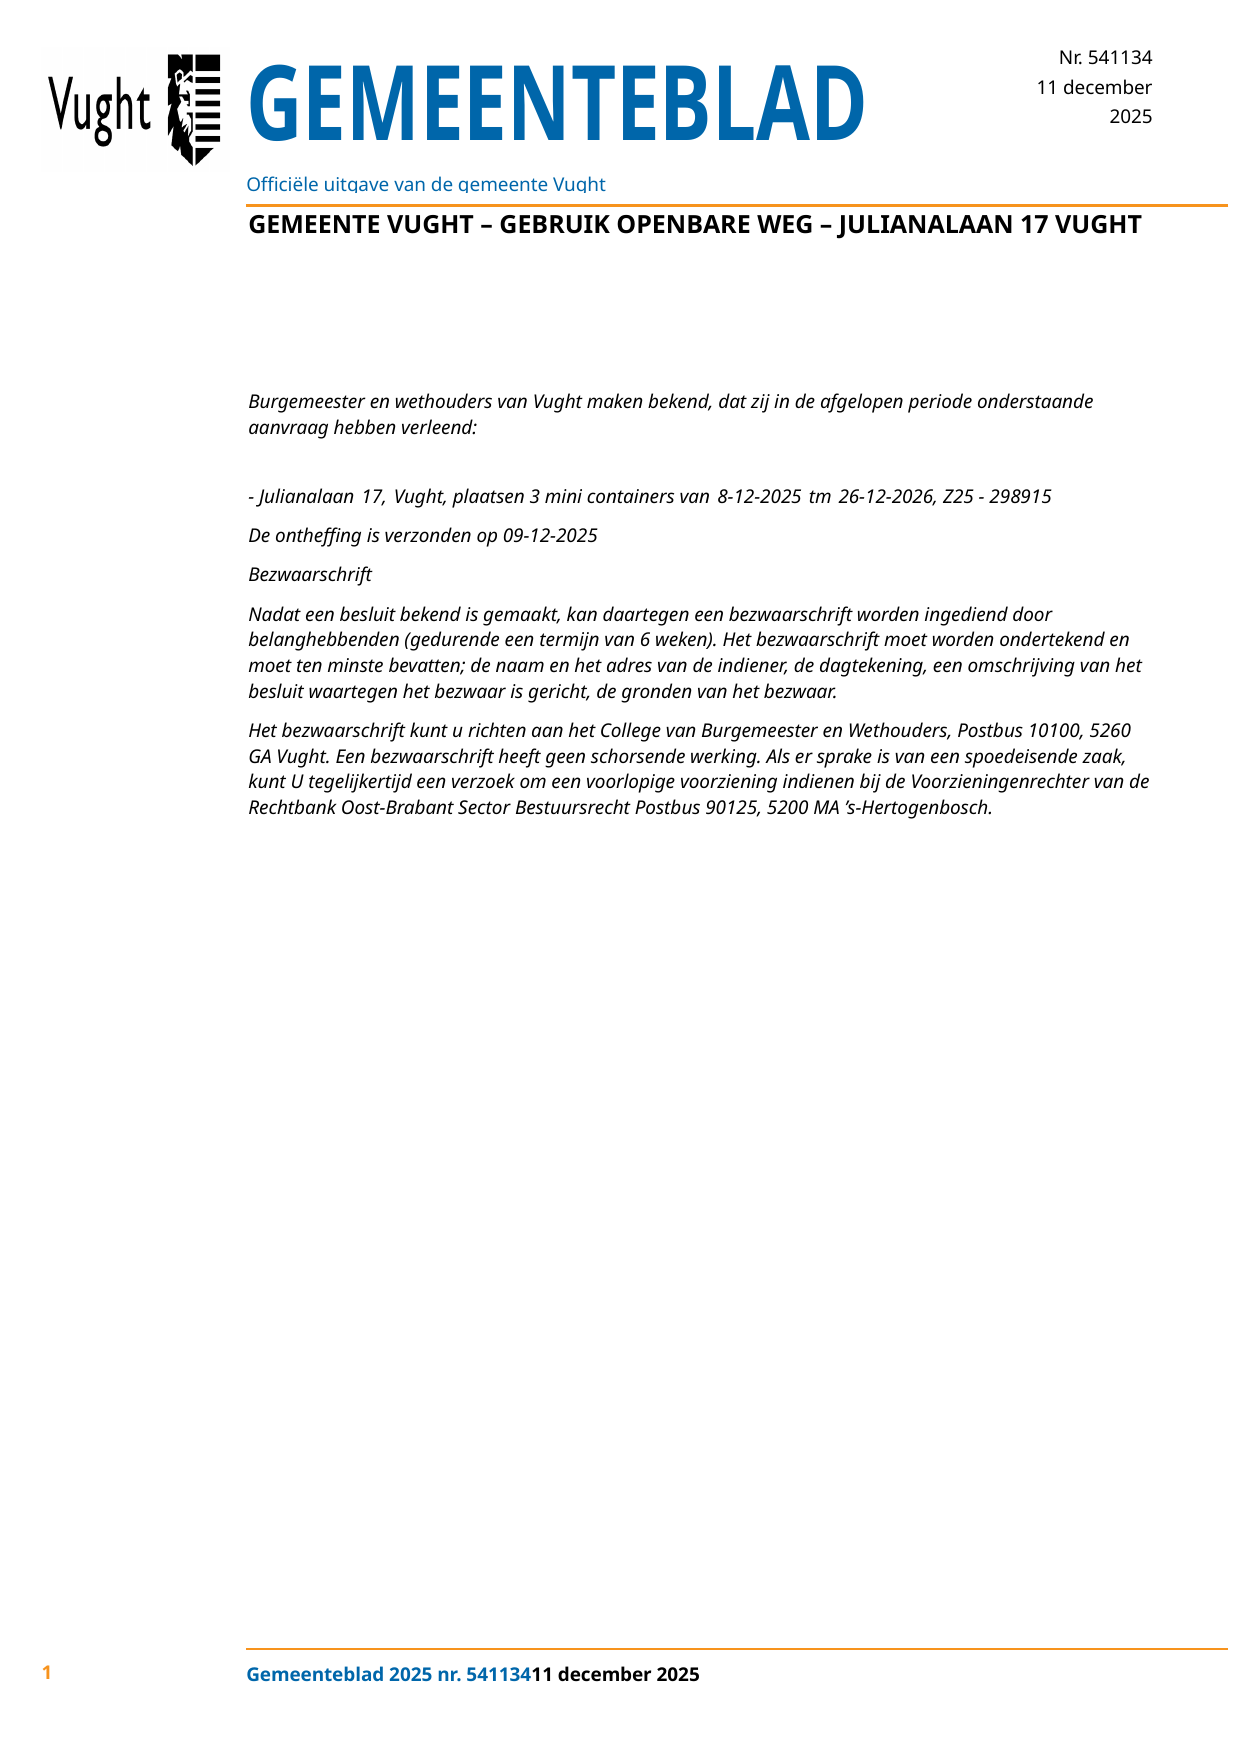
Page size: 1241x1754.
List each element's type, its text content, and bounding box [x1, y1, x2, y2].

text Burgemeester en wethouders van Vught maken bekend, dat zij in de afgelopen periode onderstaande aanvraag hebben verleend: [248, 388, 1152, 440]
text Bezwaarschrift [248, 562, 1152, 587]
text De ontheffing is verzonden op 09-12-2025 [248, 522, 1152, 548]
text Het bezwaarschrift kunt u richten aan het College van Burgemeester en Wethouders, Postbus 10100, 5260 GA Vught. Een bezwaarschrift heeft geen schorsende werking. Als er sprake is van een spoedeisende zaak, kunt U tegelijkertijd een verzoek om een voorlopige voorziening indienen bij de Voorzieningenrechter van de Rechtbank Oost-Brabant Sector Bestuursrecht Postbus 90125, 5200 MA ’s-Hertogenbosch. [248, 717, 1152, 820]
text Nadat een besluit bekend is gemaakt, kan daartegen een bezwaarschrift worden ingediend door belanghebbenden (gedurende een termijn van 6 weken). Het bezwaarschrift moet worden ondertekend en moet ten minste bevatten; de naam en het adres van de indiener, de dagtekening, een omschrijving van het besluit waartegen het bezwaar is gericht, de gronden van het bezwaar. [248, 601, 1152, 704]
picture [41, 47, 231, 172]
text - Julianalaan 17, Vught, plaatsen 3 mini containers van 8-12-2025 tm 26-12-2026, Z25 - 298915 [248, 483, 1152, 509]
text GEMEENTE VUGHT – GEBRUIK OPENBARE WEG – JULIANALAAN 17 VUGHT [248, 207, 1152, 241]
